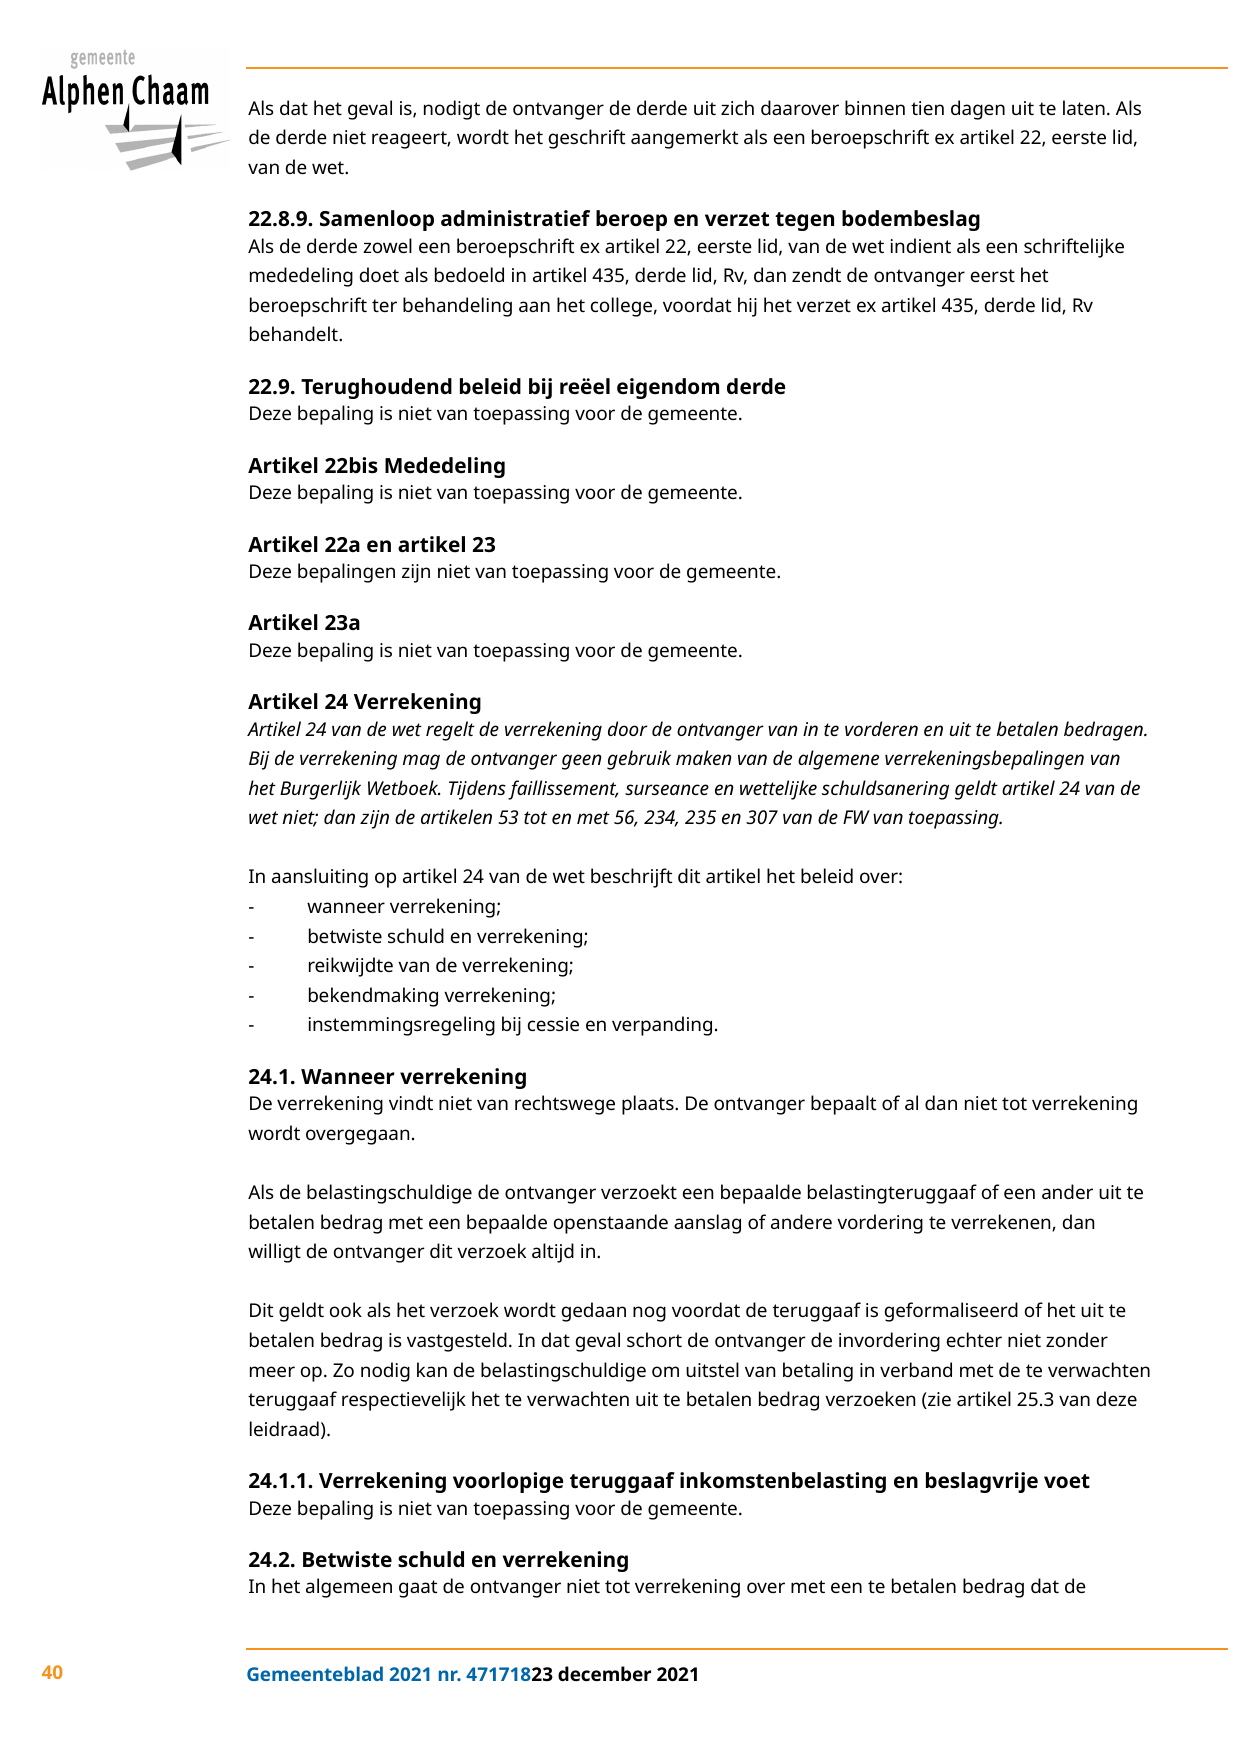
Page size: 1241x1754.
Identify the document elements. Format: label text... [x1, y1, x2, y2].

list wanneer verrekening; [248, 893, 1152, 919]
text Artikel 24 Verrekening [248, 687, 1152, 716]
text Artikel 24 van de wet regelt de verrekening door de ontvanger van in te vorderen en uit te betalen bedragen. Bij de verrekening mag de ontvanger geen gebruik maken van de algemene verrekeningsbepalingen van het Burgerlijk Wetboek. Tijdens faillissement, surseance en wettelijke schuldsanering geldt artikel 24 van de wet niet; dan zijn de artikelen 53 tot en met 56, 234, 235 en 307 van de FW van toepassing. [248, 716, 1152, 830]
text In aansluiting op artikel 24 van de wet beschrijft dit artikel het beleid over: [248, 864, 1152, 889]
text 24.1.1. Verrekening voorlopige teruggaaf inkomstenbelasting en beslagvrije voet [248, 1466, 1152, 1495]
text 22.9. Terughoudend beleid bij reëel eigendom derde [248, 372, 1152, 400]
text Deze bepalingen zijn niet van toepassing voor de gemeente. [248, 558, 1152, 584]
text Artikel 22a en artikel 23 [248, 530, 1152, 558]
list bekendmaking verrekening; [248, 982, 1152, 1008]
text Als dat het geval is, nodigt de ontvanger de derde uit zich daarover binnen tien dagen uit te laten. Als de derde niet reageert, wordt het geschrift aangemerkt als een beroepschrift ex artikel 22, eerste lid, van de wet. [248, 95, 1152, 180]
picture [41, 47, 231, 172]
text Als de derde zowel een beroepschrift ex artikel 22, eerste lid, van de wet indient als een schriftelijke mededeling doet als bedoeld in artikel 435, derde lid, Rv, dan zendt de ontvanger eerst het beroepschrift ter behandeling aan het college, voordat hij het verzet ex artikel 435, derde lid, Rv behandelt. [248, 233, 1152, 347]
text In het algemeen gaat de ontvanger niet tot verrekening over met een te betalen bedrag dat de [248, 1574, 1152, 1599]
list betwiste schuld en verrekening; [248, 923, 1152, 949]
text Deze bepaling is niet van toepassing voor de gemeente. [248, 1495, 1152, 1521]
text Deze bepaling is niet van toepassing voor de gemeente. [248, 479, 1152, 505]
text Deze bepaling is niet van toepassing voor de gemeente. [248, 637, 1152, 663]
text Deze bepaling is niet van toepassing voor de gemeente. [248, 400, 1152, 426]
text Artikel 23a [248, 608, 1152, 637]
text 24.2. Betwiste schuld en verrekening [248, 1545, 1152, 1574]
text Als de belastingschuldige de ontvanger verzoekt een bepaalde belastingteruggaaf of een ander uit te betalen bedrag met een bepaalde openstaande aanslag of andere vordering te verrekenen, dan willigt de ontvanger dit verzoek altijd in. [248, 1179, 1152, 1264]
text De verrekening vindt niet van rechtswege plaats. De ontvanger bepaalt of al dan niet tot verrekening wordt overgegaan. [248, 1091, 1152, 1146]
text Dit geldt ook als het verzoek wordt gedaan nog voordat de teruggaaf is geformaliseerd of het uit te betalen bedrag is vastgesteld. In dat geval schort de ontvanger de invordering echter niet zonder meer op. Zo nodig kan de belastingschuldige om uitstel van betaling in verband met de te verwachten teruggaaf respectievelijk het te verwachten uit te betalen bedrag verzoeken (zie artikel 25.3 van deze leidraad). [248, 1298, 1152, 1442]
list instemmingsregeling bij cessie en verpanding. [248, 1012, 1152, 1037]
text 22.8.9. Samenloop administratief beroep en verzet tegen bodembeslag [248, 204, 1152, 233]
list reikwijdte van de verrekening; [248, 952, 1152, 978]
text 24.1. Wanneer verrekening [248, 1062, 1152, 1091]
text Artikel 22bis Mededeling [248, 451, 1152, 479]
